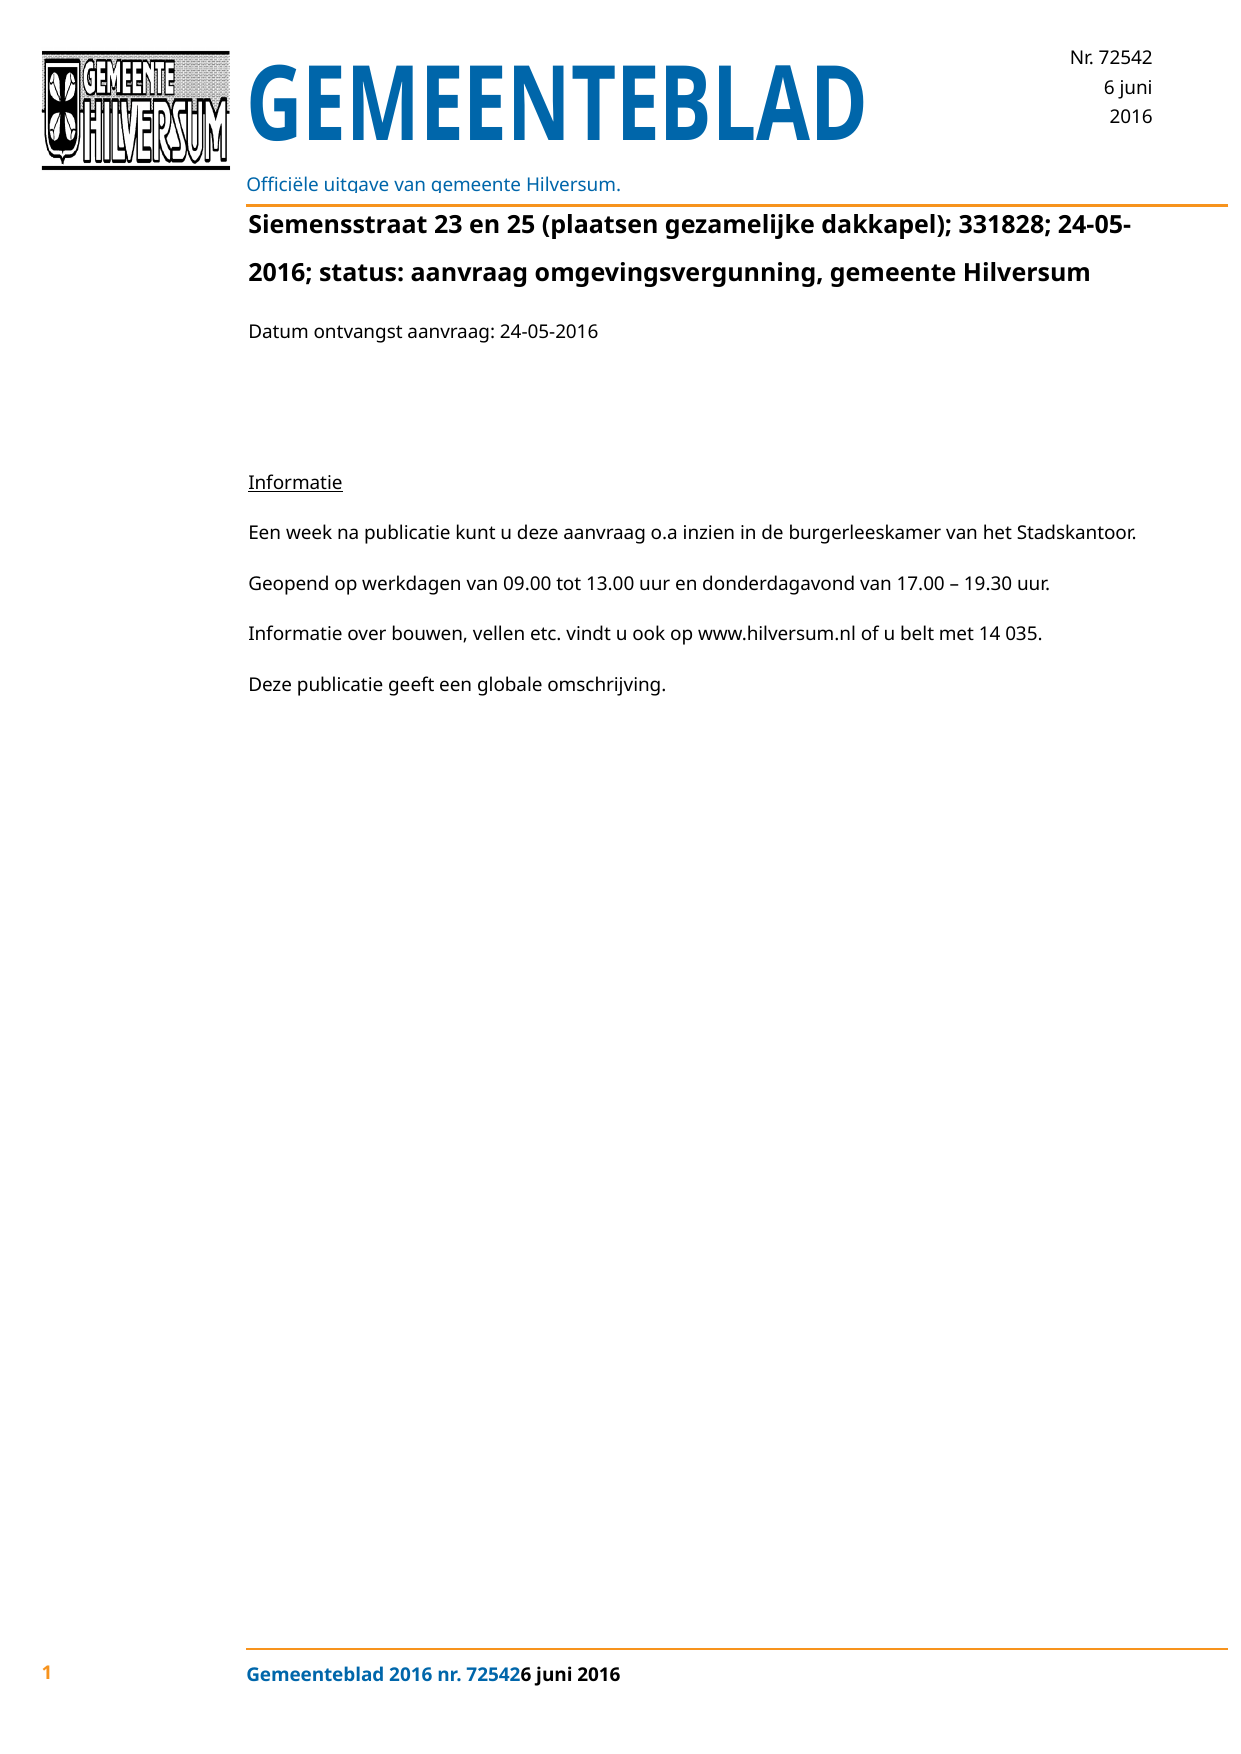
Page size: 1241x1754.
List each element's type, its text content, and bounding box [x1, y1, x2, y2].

text Een week na publicatie kunt u deze aanvraag o.a inzien in de burgerleeskamer van het Stadskantoor. [248, 519, 1152, 545]
text Datum ontvangst aanvraag: 24-05-2016 [248, 318, 1152, 344]
text Informatie over bouwen, vellen etc. vindt u ook op www.hilversum.nl of u belt met 14 035. [248, 620, 1152, 646]
text Geopend op werkdagen van 09.00 tot 13.00 uur en donderdagavond van 17.00 – 19.30 uur. [248, 570, 1152, 596]
picture [41, 47, 231, 172]
text Informatie [248, 469, 1152, 495]
text Deze publicatie geeft een globale omschrijving. [248, 671, 1152, 697]
text Siemensstraat 23 en 25 (plaatsen gezamelijke dakkapel); 331828; 24-05-2016; status: aanvraag omgevingsvergunning, gemeente Hilversum [248, 207, 1152, 288]
